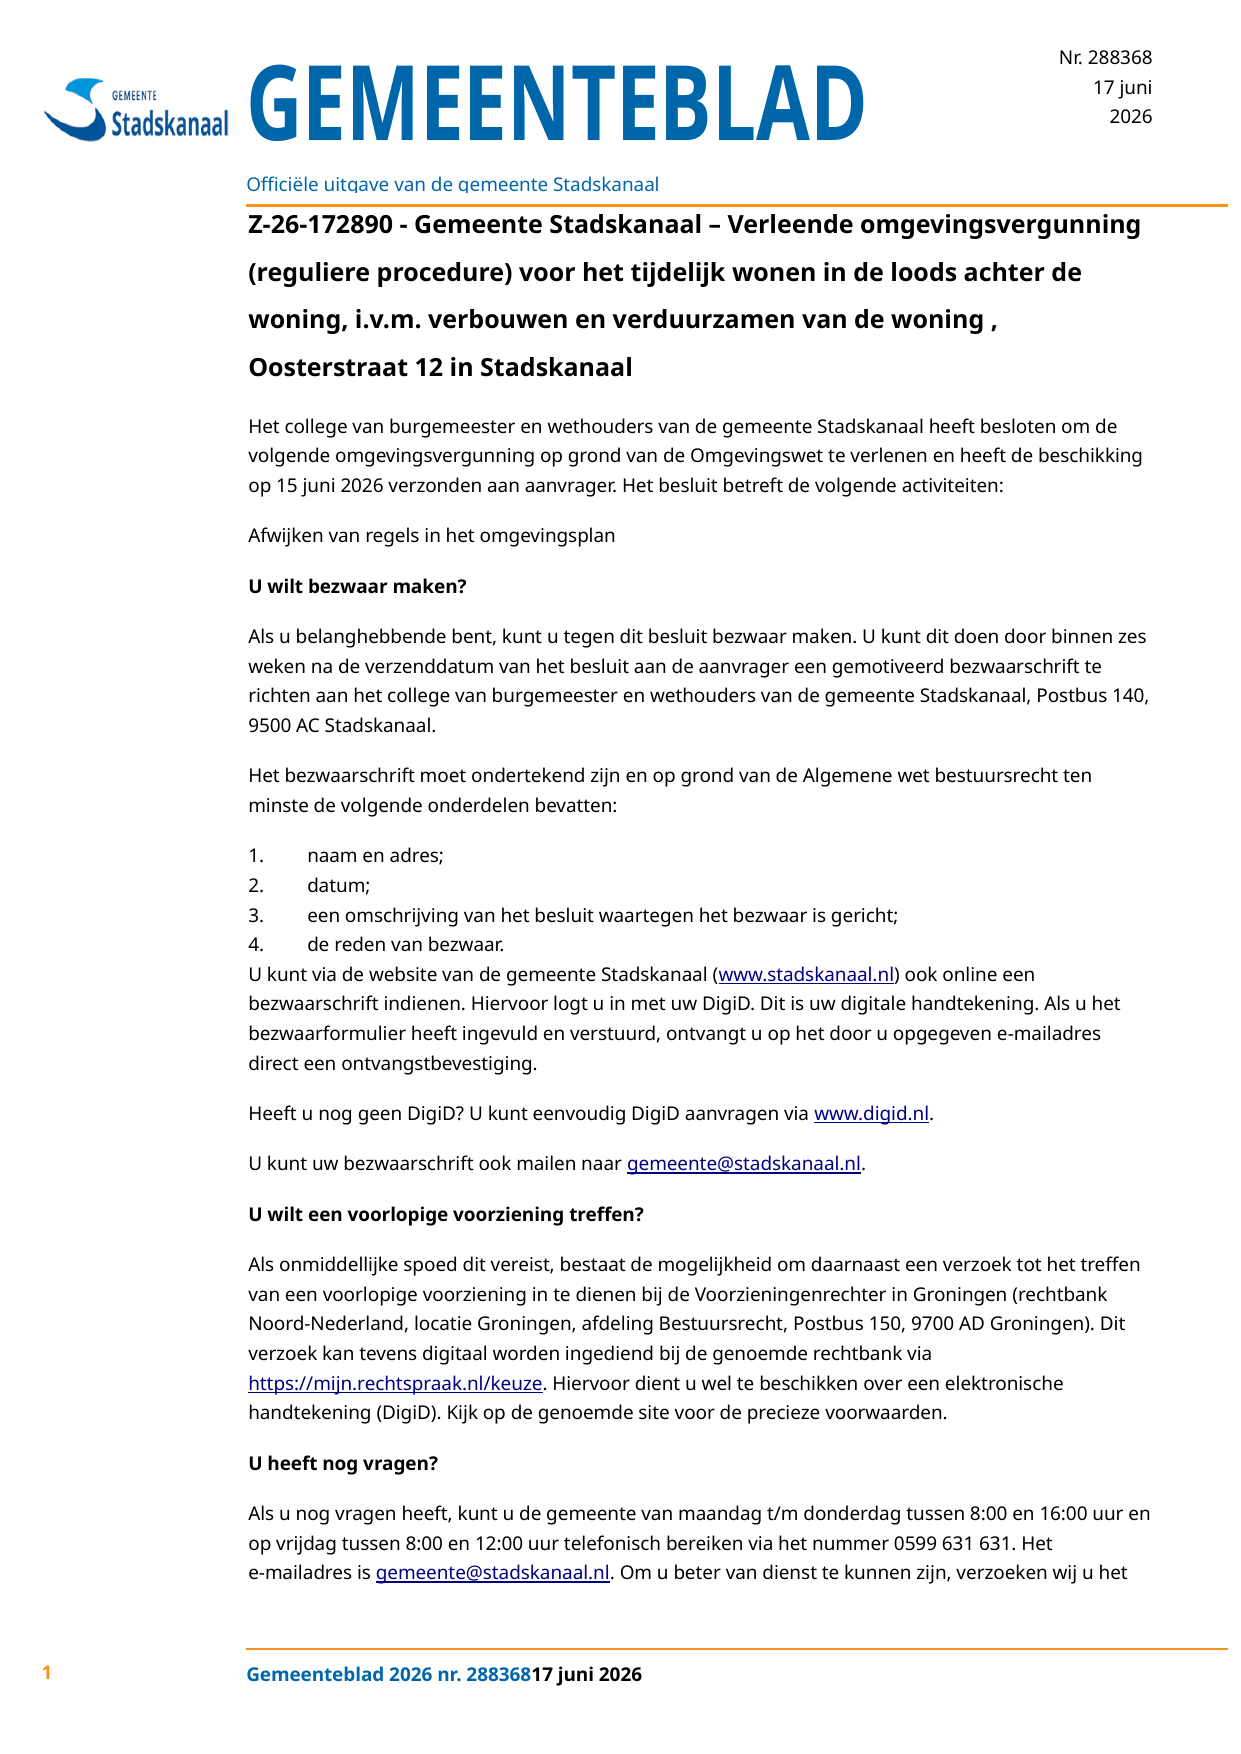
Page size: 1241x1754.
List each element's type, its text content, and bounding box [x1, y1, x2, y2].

picture [41, 47, 231, 172]
list een omschrijving van het besluit waartegen het bezwaar is gericht; [248, 902, 1152, 928]
text U wilt bezwaar maken? [248, 573, 1152, 599]
text U kunt uw bezwaarschrift ook mailen naar gemeente@stadskanaal.nl. [248, 1151, 1152, 1176]
text Z-26-172890 - Gemeente Stadskanaal – Verleende omgevingsvergunning (reguliere procedure) voor het tijdelijk wonen in de loods achter de woning, i.v.m. verbouwen en verduurzamen van de woning , Oosterstraat 12 in Stadskanaal [248, 207, 1152, 384]
text Als u nog vragen heeft, kunt u de gemeente van maandag t/m donderdag tussen 8:00 en 16:00 uur en op vrijdag tussen 8:00 en 12:00 uur telefonisch bereiken via het nummer 0599 631 631. Het e‑mailadres is gemeente@stadskanaal.nl. Om u beter van dienst te kunnen zijn, verzoeken wij u het [248, 1500, 1152, 1585]
list naam en adres; [248, 843, 1152, 868]
text Als onmiddellijke spoed dit vereist, bestaat de mogelijkheid om daarnaast een verzoek tot het treffen van een voorlopige voorziening in te dienen bij de Voorzieningenrechter in Groningen (rechtbank Noord-Nederland, locatie Groningen, afdeling Bestuursrecht, Postbus 150, 9700 AD Groningen). Dit verzoek kan tevens digitaal worden ingediend bij de genoemde rechtbank via https://mijn.rechtspraak.nl/keuze. Hiervoor dient u wel te beschikken over een elektronische handtekening (DigiD). Kijk op de genoemde site voor de precieze voorwaarden. [248, 1251, 1152, 1425]
list de reden van bezwaar. [248, 931, 1152, 957]
text Het college van burgemeester en wethouders van de gemeente Stadskanaal heeft besloten om de volgende omgevingsvergunning op grond van de Omgevingswet te verlenen en heeft de beschikking op 15 juni 2026 verzonden aan aanvrager. Het besluit betreft de volgende activiteiten: [248, 413, 1152, 498]
text U kunt via de website van de gemeente Stadskanaal (www.stadskanaal.nl) ook online een bezwaarschrift indienen. Hiervoor logt u in met uw DigiD. Dit is uw digitale handtekening. Als u het bezwaarformulier heeft ingevuld en verstuurd, ontvangt u op het door u opgegeven e‑mailadres direct een ontvangstbevestiging. [248, 961, 1152, 1076]
text Het bezwaarschrift moet ondertekend zijn en op grond van de Algemene wet bestuursrecht ten minste de volgende onderdelen bevatten: [248, 763, 1152, 818]
text Heeft u nog geen DigiD? U kunt eenvoudig DigiD aanvragen via www.digid.nl. [248, 1100, 1152, 1126]
text Als u belanghebbende bent, kunt u tegen dit besluit bezwaar maken. U kunt dit doen door binnen zes weken na de verzenddatum van het besluit aan de aanvrager een gemotiveerd bezwaarschrift te richten aan het college van burgemeester en wethouders van de gemeente Stadskanaal, Postbus 140, 9500 AC Stadskanaal. [248, 623, 1152, 738]
text U wilt een voorlopige voorziening treffen? [248, 1201, 1152, 1227]
text Afwijken van regels in het omgevingsplan [248, 523, 1152, 548]
list datum; [248, 872, 1152, 898]
text U heeft nog vragen? [248, 1450, 1152, 1476]
